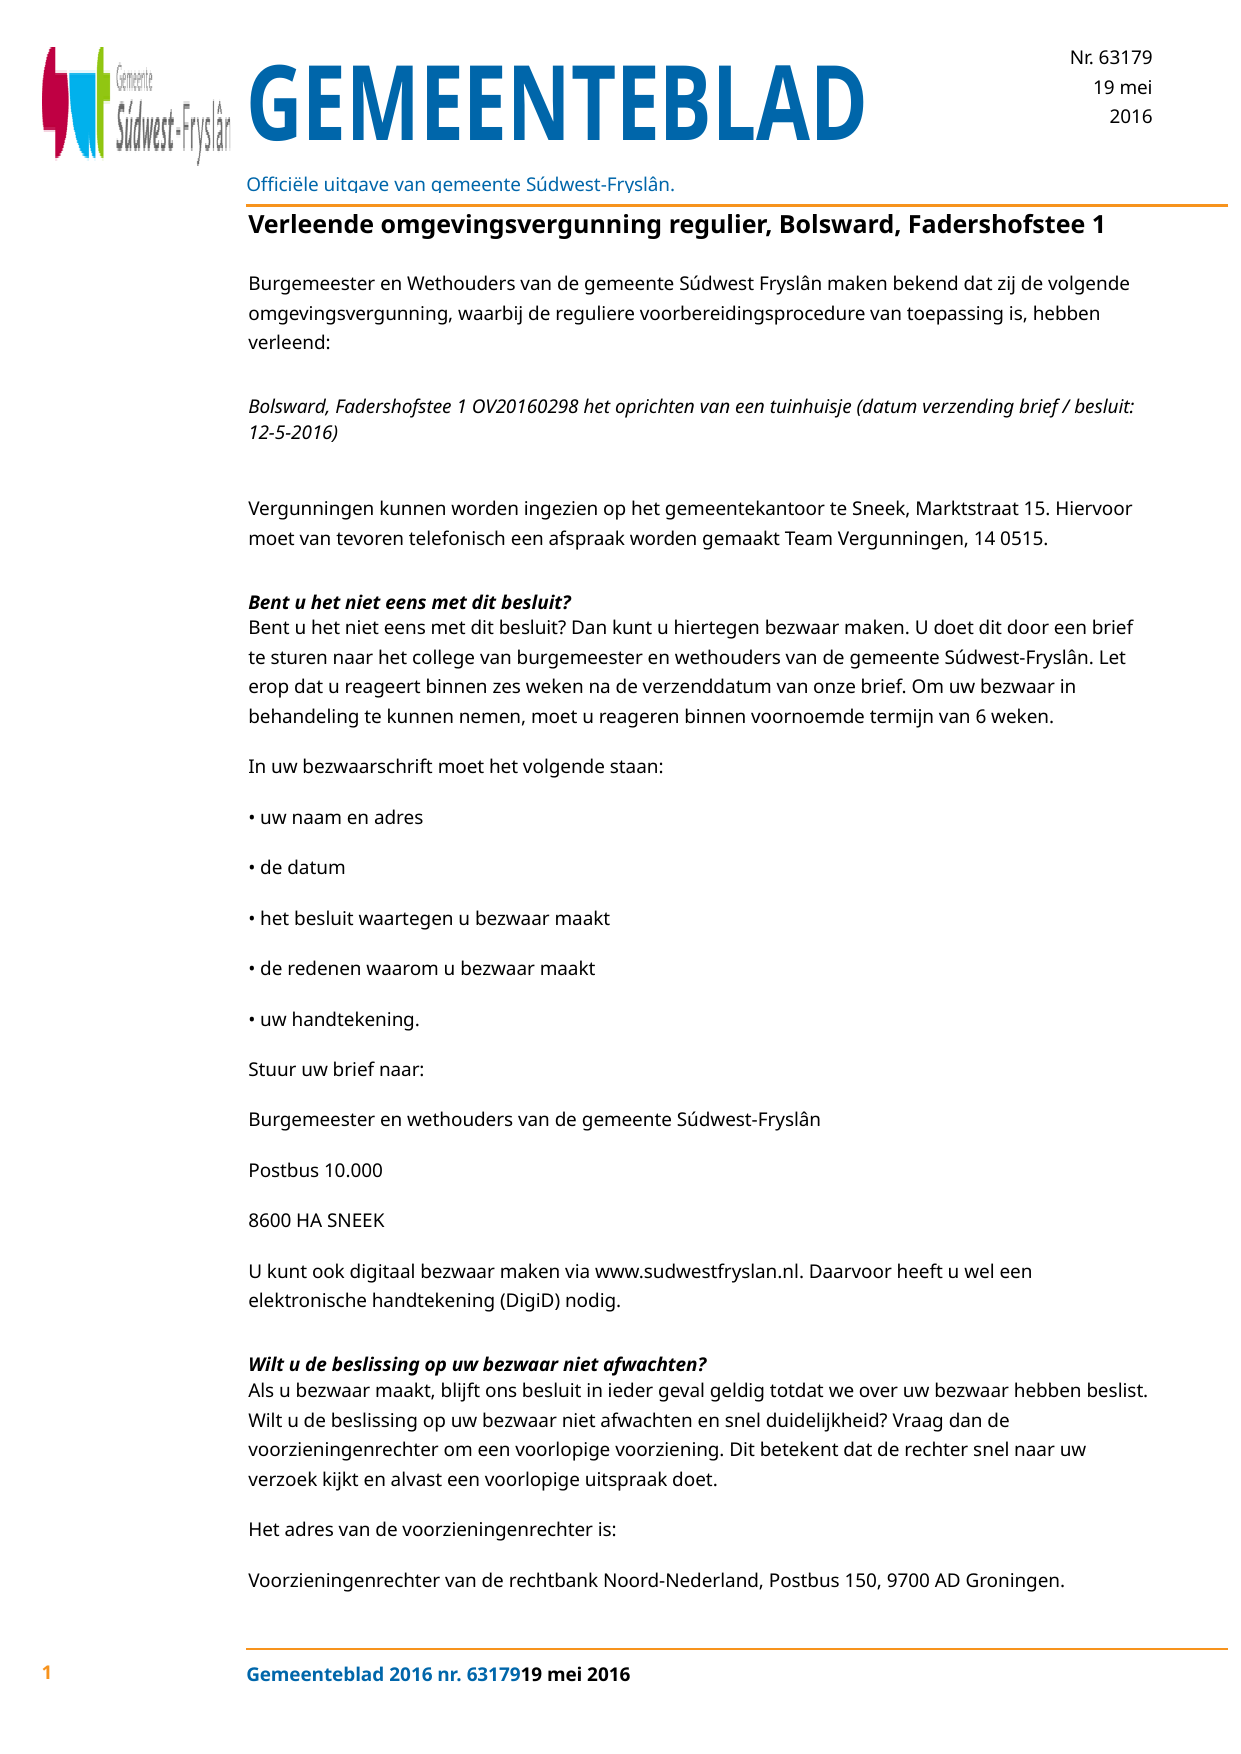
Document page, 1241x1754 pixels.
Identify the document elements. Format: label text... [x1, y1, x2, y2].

text Als u bezwaar maakt, blijft ons besluit in ieder geval geldig totdat we over uw bezwaar hebben beslist. Wilt u de beslissing op uw bezwaar niet afwachten en snel duidelijkheid? Vraag dan de voorzieningenrechter om een voorlopige voorziening. Dit betekent dat de rechter snel naar uw verzoek kijkt en alvast een voorlopige uitspraak doet. [248, 1377, 1152, 1492]
text U kunt ook digitaal bezwaar maken via www.sudwestfryslan.nl. Daarvoor heeft u wel een elektronische handtekening (DigiD) nodig. [248, 1258, 1152, 1313]
text Vergunningen kunnen worden ingezien op het gemeentekantoor te Sneek, Marktstraat 15. Hiervoor moet van tevoren telefonisch een afspraak worden gemaakt Team Vergunningen, 14 0515. [248, 495, 1152, 551]
text In uw bezwaarschrift moet het volgende staan: [248, 754, 1152, 779]
text Wilt u de beslissing op uw bezwaar niet afwachten? [248, 1351, 1152, 1377]
text Postbus 10.000 [248, 1157, 1152, 1183]
text Het adres van de voorzieningenrechter is: [248, 1516, 1152, 1542]
text • uw naam en adres [248, 804, 1152, 830]
text Voorzieningenrechter van de rechtbank Noord-Nederland, Postbus 150, 9700 AD Groningen. [248, 1567, 1152, 1592]
text Bent u het niet eens met dit besluit? [248, 589, 1152, 614]
text • uw handtekening. [248, 1006, 1152, 1032]
text Stuur uw brief naar: [248, 1056, 1152, 1082]
text • de datum [248, 854, 1152, 880]
text • de redenen waarom u bezwaar maakt [248, 955, 1152, 981]
text Bolsward, Fadershofstee 1 OV20160298 het oprichten van een tuinhuisje (datum verzending brief / besluit: 12-5-2016) [248, 393, 1152, 445]
text Verleende omgevingsvergunning regulier, Bolsward, Fadershofstee 1 [248, 207, 1152, 241]
text 8600 HA SNEEK [248, 1207, 1152, 1233]
picture [41, 47, 231, 172]
text Burgemeester en wethouders van de gemeente Súdwest-Fryslân [248, 1107, 1152, 1132]
text Bent u het niet eens met dit besluit? Dan kunt u hiertegen bezwaar maken. U doet dit door een brief te sturen naar het college van burgemeester en wethouders van de gemeente Súdwest-Fryslân. Let erop dat u reageert binnen zes weken na de verzenddatum van onze brief. Om uw bezwaar in behandeling te kunnen nemen, moet u reageren binnen voornoemde termijn van 6 weken. [248, 614, 1152, 729]
text Burgemeester en Wethouders van de gemeente Súdwest Fryslân maken bekend dat zij de volgende omgevingsvergunning, waarbij de reguliere voorbereidingsprocedure van toepassing is, hebben verleend: [248, 270, 1152, 355]
text • het besluit waartegen u bezwaar maakt [248, 905, 1152, 931]
